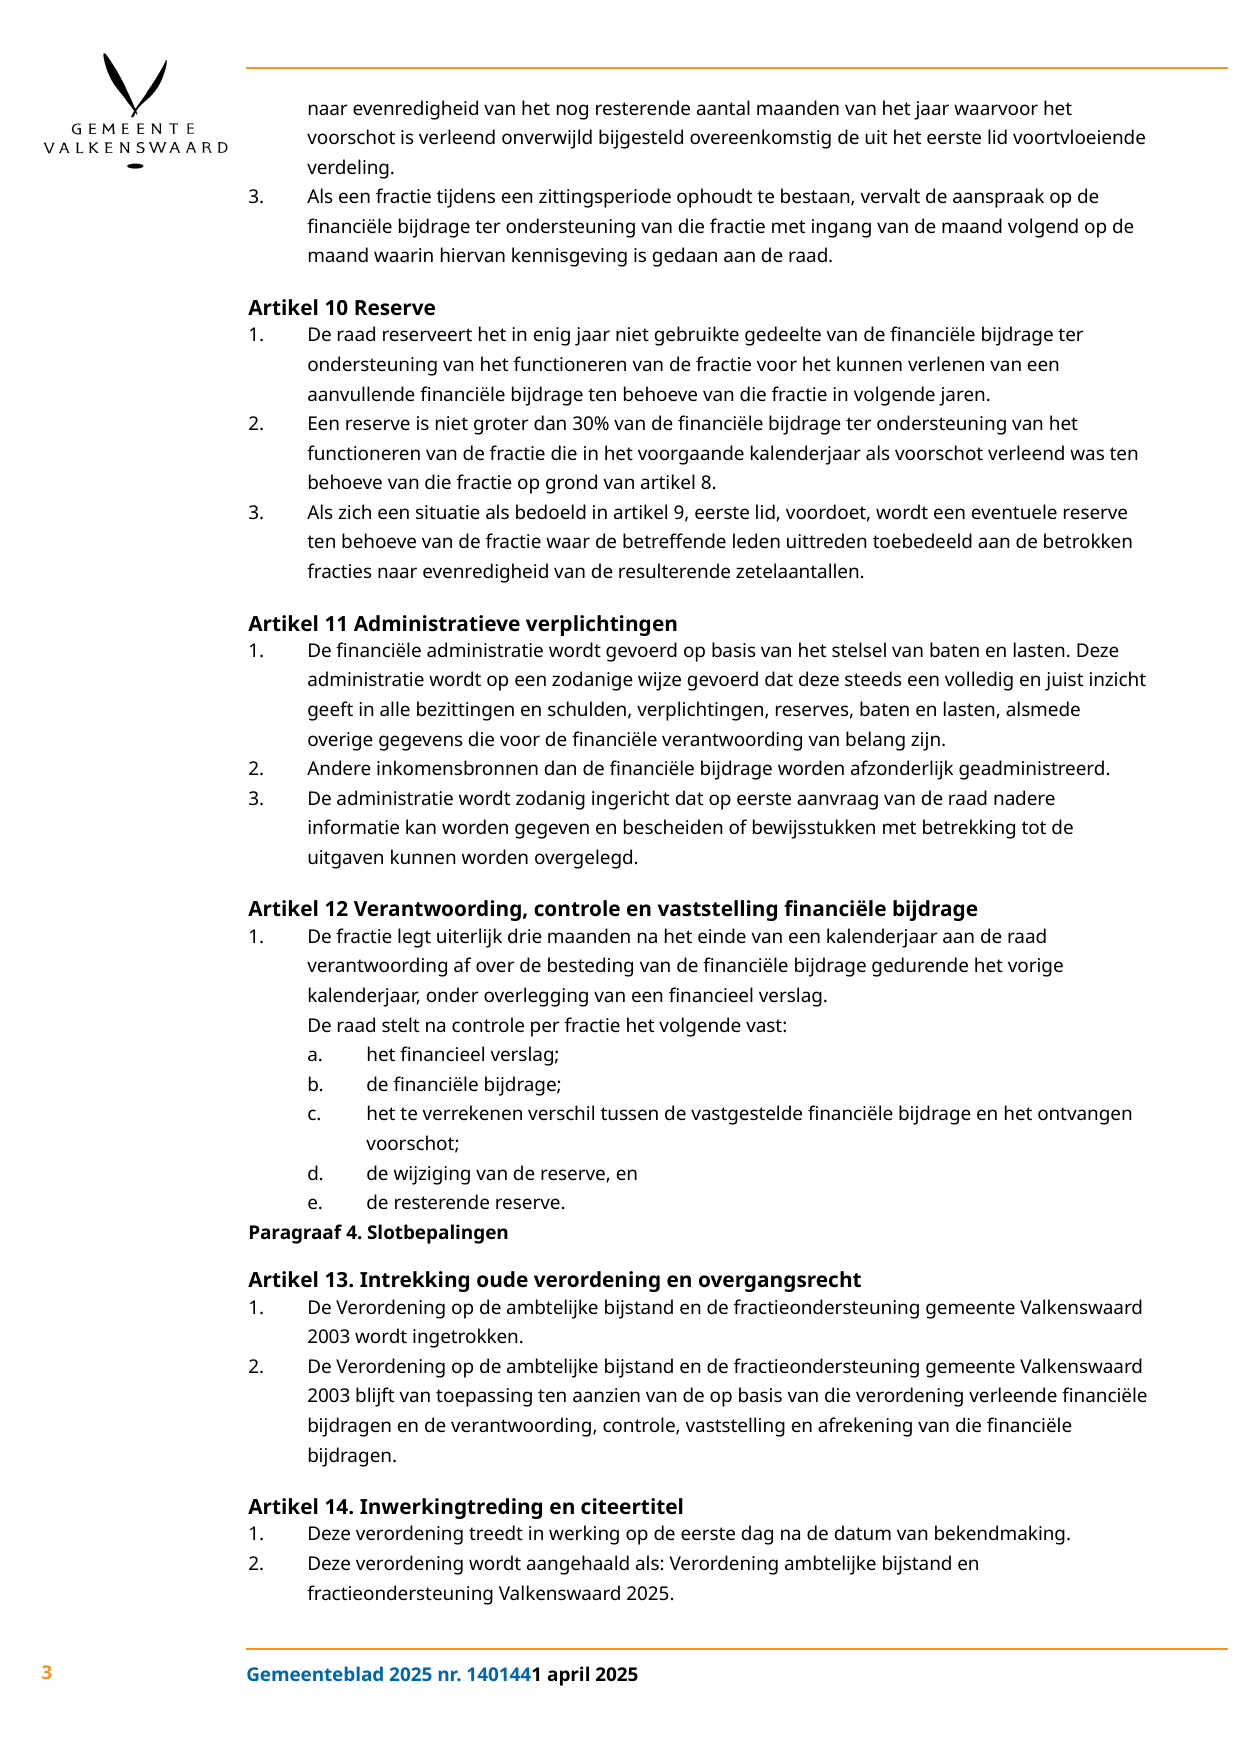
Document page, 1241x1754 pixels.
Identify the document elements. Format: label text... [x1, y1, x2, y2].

list Deze verordening wordt aangehaald als: Verordening ambtelijke bijstand en fractieondersteuning Valkenswaard 2025. [248, 1550, 1152, 1606]
text Artikel 14. Inwerkingtreding en citeertitel [248, 1492, 1152, 1521]
list de financiële bijdrage; [307, 1071, 1152, 1097]
list De administratie wordt zodanig ingericht dat op eerste aanvraag van de raad nadere informatie kan worden gegeven en bescheiden of bewijsstukken met betrekking tot de uitgaven kunnen worden overgelegd. [248, 785, 1152, 870]
text Artikel 10 Reserve [248, 293, 1152, 322]
text Artikel 11 Administratieve verplichtingen [248, 609, 1152, 637]
list De financiële administratie wordt gevoerd op basis van het stelsel van baten en lasten. Deze administratie wordt op een zodanige wijze gevoerd dat deze steeds een volledig en juist inzicht geeft in alle bezittingen en schulden, verplichtingen, reserves, baten en lasten, alsmede overige gegevens die voor de financiële verantwoording van belang zijn. [248, 637, 1152, 752]
list de resterende reserve. [307, 1189, 1152, 1215]
list De raad reserveert het in enig jaar niet gebruikte gedeelte van de financiële bijdrage ter ondersteuning van het functioneren van de fractie voor het kunnen verlenen van een aanvullende financiële bijdrage ten behoeve van die fractie in volgende jaren. [248, 322, 1152, 406]
list De raad stelt na controle per fractie het volgende vast: [248, 1012, 1152, 1037]
list De Verordening op de ambtelijke bijstand en de fractieondersteuning gemeente Valkenswaard 2003 blijft van toepassing ten aanzien van de op basis van die verordening verleende financiële bijdragen en de verantwoording, controle, vaststelling en afrekening van die financiële bijdragen. [248, 1353, 1152, 1467]
list Als een fractie tijdens een zittingsperiode ophoudt te bestaan, vervalt de aanspraak op de financiële bijdrage ter ondersteuning van die fractie met ingang van de maand volgend op de maand waarin hiervan kennisgeving is gedaan aan de raad. [248, 183, 1152, 268]
text Artikel 13. Intrekking oude verordening en overgangsrecht [248, 1265, 1152, 1294]
list De Verordening op de ambtelijke bijstand en de fractieondersteuning gemeente Valkenswaard 2003 wordt ingetrokken. [248, 1294, 1152, 1349]
text Artikel 12 Verantwoording, controle en vaststelling financiële bijdrage [248, 894, 1152, 923]
list De fractie legt uiterlijk drie maanden na het einde van een kalenderjaar aan de raad verantwoording af over de besteding van de financiële bijdrage gedurende het vorige kalenderjaar, onder overlegging van een financieel verslag. [248, 923, 1152, 1008]
list het te verrekenen verschil tussen de vastgestelde financiële bijdrage en het ontvangen voorschot; [307, 1101, 1152, 1156]
picture [41, 47, 231, 172]
list het financieel verslag; [307, 1041, 1152, 1067]
text Paragraaf 4. Slotbepalingen [248, 1219, 1152, 1244]
list Andere inkomensbronnen dan de financiële bijdrage worden afzonderlijk geadministreerd. [248, 755, 1152, 781]
list Een reserve is niet groter dan 30% van de financiële bijdrage ter ondersteuning van het functioneren van de fractie die in het voorgaande kalenderjaar als voorschot verleend was ten behoeve van die fractie op grond van artikel 8. [248, 410, 1152, 495]
list Als zich een situatie als bedoeld in artikel 9, eerste lid, voordoet, wordt een eventuele reserve ten behoeve van de fractie waar de betreffende leden uittreden toebedeeld aan de betrokken fracties naar evenredigheid van de resulterende zetelaantallen. [248, 499, 1152, 584]
list Deze verordening treedt in werking op de eerste dag na de datum van bekendmaking. [248, 1521, 1152, 1546]
list naar evenredigheid van het nog resterende aantal maanden van het jaar waarvoor het voorschot is verleend onverwijld bijgesteld overeenkomstig de uit het eerste lid voortvloeiende verdeling. [248, 95, 1152, 180]
list de wijziging van de reserve, en [307, 1160, 1152, 1185]
